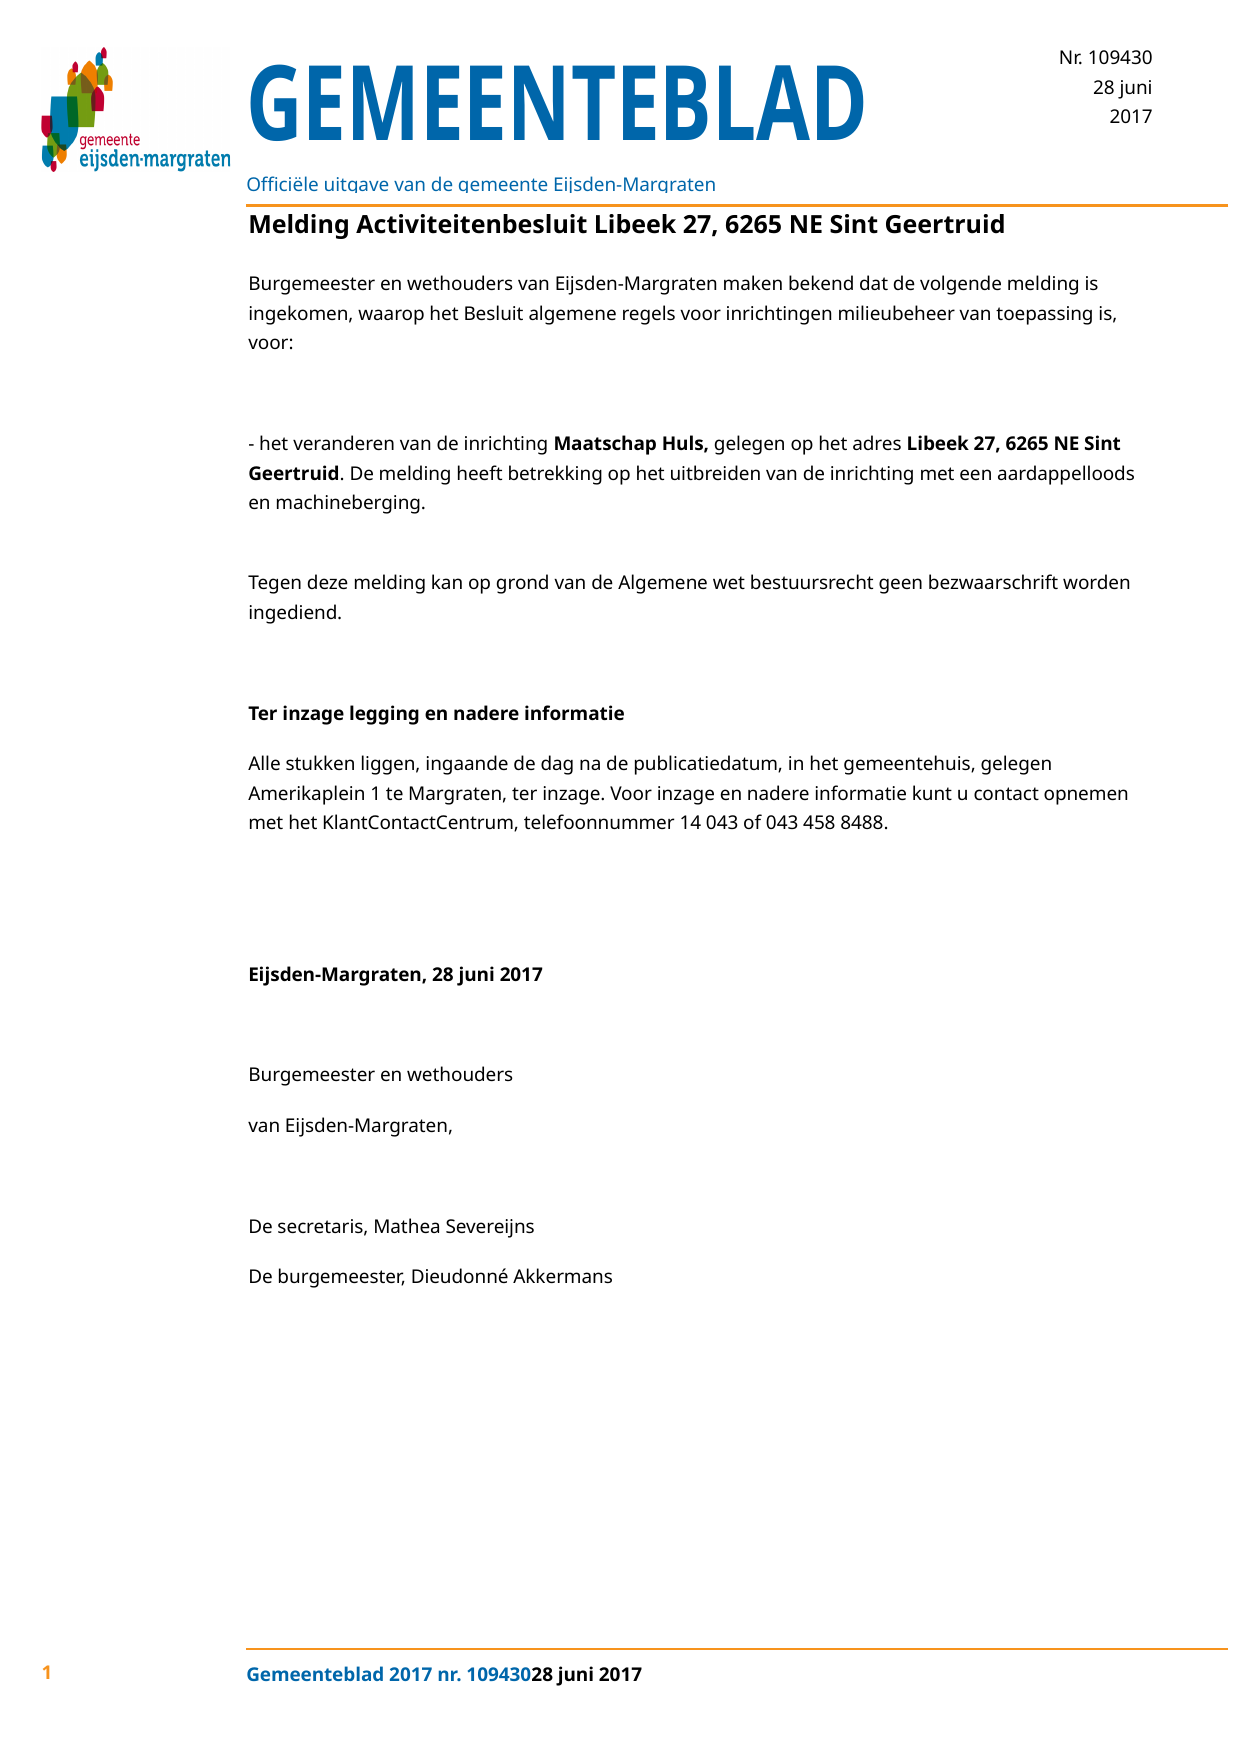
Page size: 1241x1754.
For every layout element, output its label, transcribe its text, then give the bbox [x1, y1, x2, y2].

text De secretaris, Mathea Severeijns [248, 1213, 1152, 1238]
text De burgemeester, Dieudonné Akkermans [248, 1263, 1152, 1289]
text Tegen deze melding kan op grond van de Algemene wet bestuursrecht geen bezwaarschrift worden ingediend. [248, 569, 1152, 625]
text van Eijsden-Margraten, [248, 1112, 1152, 1138]
text Burgemeester en wethouders [248, 1062, 1152, 1087]
text Ter inzage legging en nadere informatie [248, 700, 1152, 726]
text - het veranderen van de inrichting Maatschap Huls, gelegen op het adres Libeek 27, 6265 NE Sint Geertruid. De melding heeft betrekking op het uitbreiden van de inrichting met een aardappelloods en machineberging. [248, 430, 1152, 515]
text Eijsden-Margraten, 28 juni 2017 [248, 961, 1152, 986]
text Alle stukken liggen, ingaande de dag na de publicatiedatum, in het gemeentehuis, gelegen Amerikaplein 1 te Margraten, ter inzage. Voor inzage en nadere informatie kunt u contact opnemen met het KlantContactCentrum, telefoonnummer 14 043 of 043 458 8488. [248, 750, 1152, 835]
text Melding Activiteitenbesluit Libeek 27, 6265 NE Sint Geertruid [248, 207, 1152, 241]
picture [41, 47, 231, 172]
text Burgemeester en wethouders van Eijsden-Margraten maken bekend dat de volgende melding is ingekomen, waarop het Besluit algemene regels voor inrichtingen milieubeheer van toepassing is, voor: [248, 270, 1152, 355]
